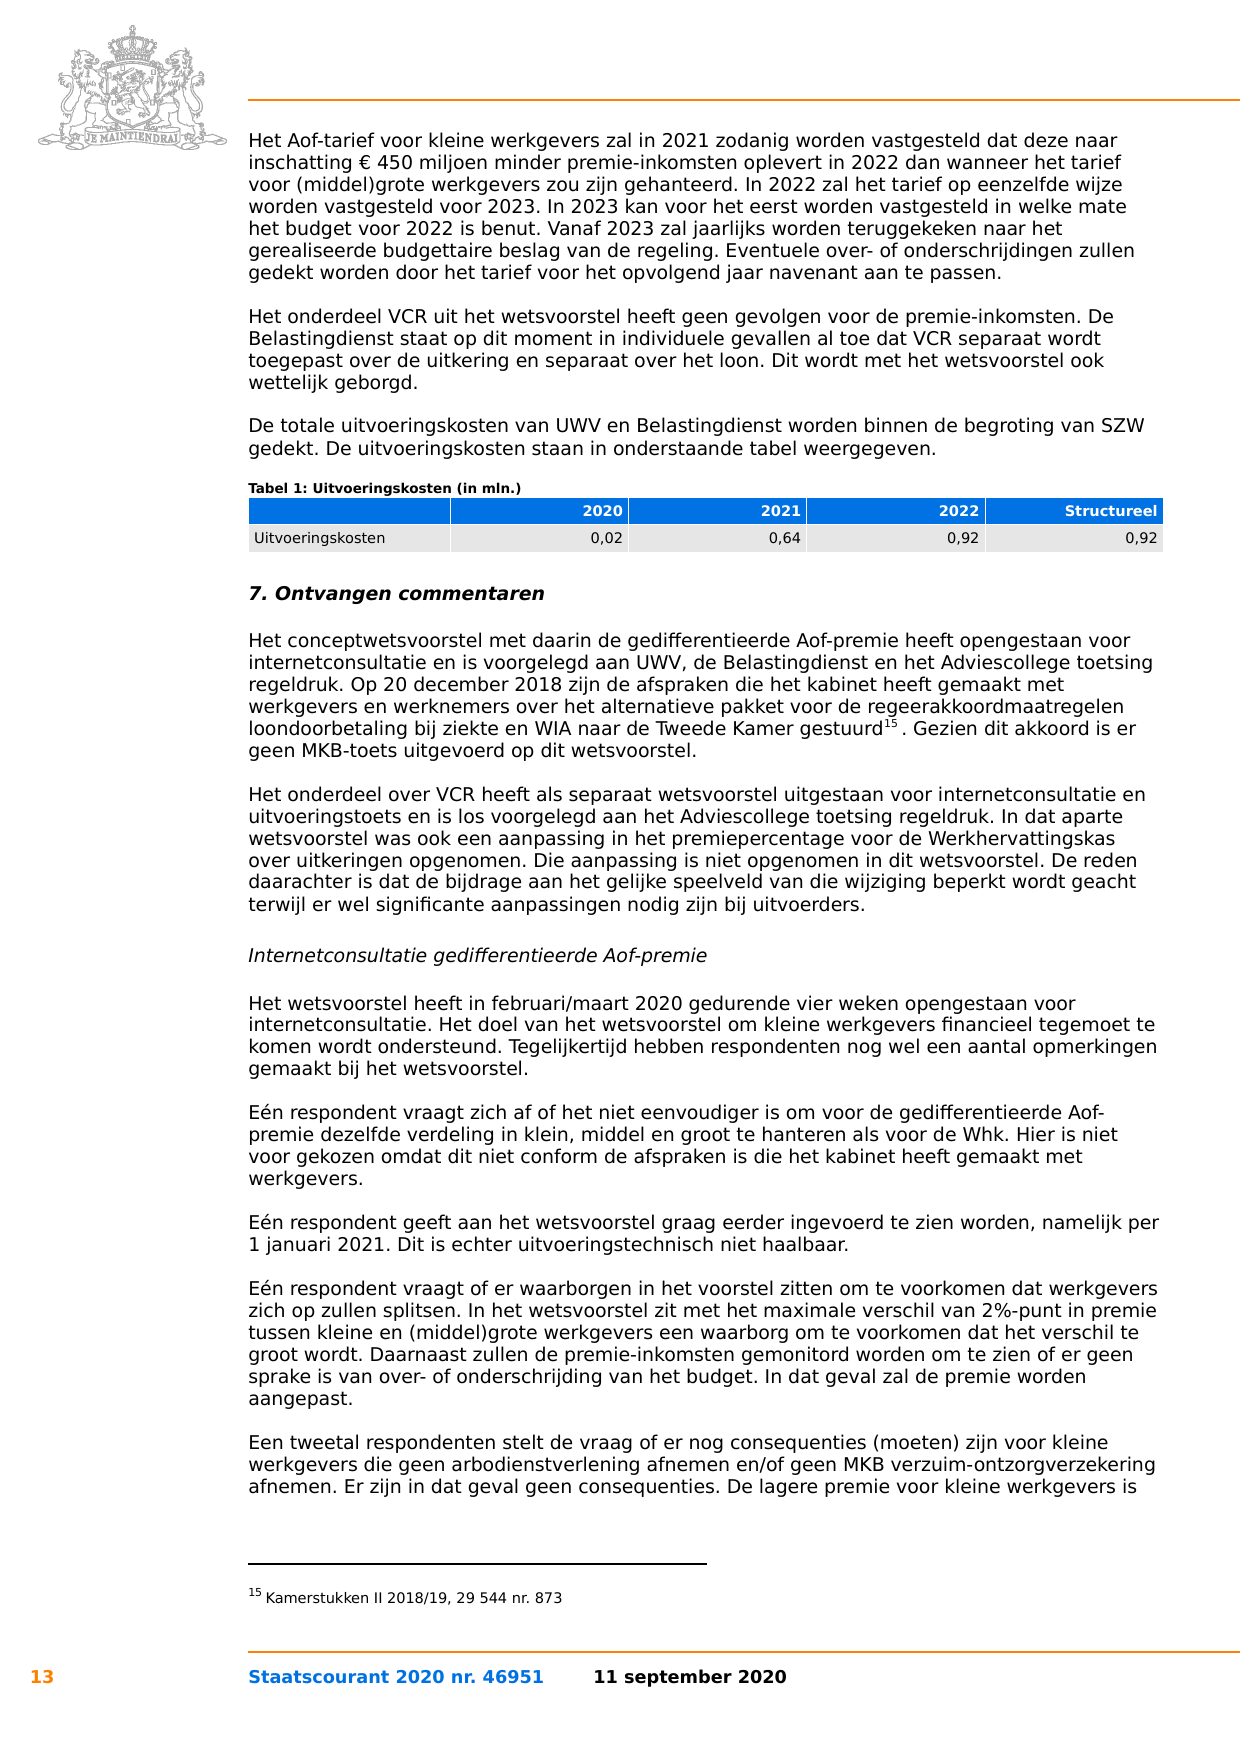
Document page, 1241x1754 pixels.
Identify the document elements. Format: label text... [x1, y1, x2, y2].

text Het onderdeel over VCR heeft als separaat wetsvoorstel uitgestaan voor internetconsultatie en uitvoeringstoets en is los voorgelegd aan het Adviescollege toetsing regeldruk. In dat aparte wetsvoorstel was ook een aanpassing in het premiepercentage voor de Werkhervattingskas over uitkeringen opgenomen. Die aanpassing is niet opgenomen in dit wetsvoorstel. De reden daarachter is dat de bijdrage aan het gelijke speelveld van die wijziging beperkt wordt geacht terwijl er wel significante aanpassingen nodig zijn bij uitvoerders. [248, 783, 1163, 915]
table_cell 0,02 [451, 525, 628, 552]
text Eén respondent geeft aan het wetsvoorstel graag eerder ingevoerd te zien worden, namelijk per 1 januari 2021. Dit is echter uitvoeringstechnisch niet haalbaar. [248, 1212, 1163, 1256]
text De totale uitvoeringskosten van UWV en Belastingdienst worden binnen de begroting van SZW gedekt. De uitvoeringskosten staan in onderstaande tabel weergegeven. [248, 415, 1163, 459]
picture [38, 25, 227, 150]
text Eén respondent vraagt of er waarborgen in het voorstel zitten om te voorkomen dat werkgevers zich op zullen splitsen. In het wetsvoorstel zit met het maximale verschil van 2%-punt in premie tussen kleine en (middel)grote werkgevers een waarborg om te voorkomen dat het verschil te groot wordt. Daarnaast zullen de premie-inkomsten gemonitord worden om te zien of er geen sprake is van over- of onderschrijding van het budget. In dat geval zal de premie worden aangepast. [248, 1278, 1163, 1410]
table_cell 2022 [807, 498, 985, 524]
table_cell 2021 [629, 498, 806, 524]
table_cell [249, 498, 450, 524]
subtitle 7. Ontvangen commentaren [248, 583, 1163, 605]
text Het onderdeel VCR uit het wetsvoorstel heeft geen gevolgen voor de premie-inkomsten. De Belastingdienst staat op dit moment in individuele gevallen al toe dat VCR separaat wordt toegepast over de uitkering en separaat over het loon. Dit wordt met het wetsvoorstel ook wettelijk geborgd. [248, 306, 1163, 393]
text Het conceptwetsvoorstel met daarin de gedifferentieerde Aof-premie heeft opengestaan voor internetconsultatie en is voorgelegd aan UWV, de Belastingdienst en het Adviescollege toetsing regeldruk. Op 20 december 2018 zijn de afspraken die het kabinet heeft gemaakt met werkgevers en werknemers over het alternatieve pakket voor de regeerakkoordmaatregelen loondoorbetaling bij ziekte en WIA naar de Tweede Kamer gestuurd. Gezien dit akkoord is er geen MKB-toets uitgevoerd op dit wetsvoorstel. [248, 630, 1163, 762]
text Het wetsvoorstel heeft in februari/maart 2020 gedurende vier weken opengestaan voor internetconsultatie. Het doel van het wetsvoorstel om kleine werkgevers financieel tegemoet te komen wordt ondersteund. Tegelijkertijd hebben respondenten nog wel een aantal opmerkingen gemaakt bij het wetsvoorstel. [248, 992, 1163, 1080]
table_header Tabel 1: Uitvoeringskosten (in mln.) [248, 481, 1163, 497]
text Eén respondent vraagt zich af of het niet eenvoudiger is om voor de gedifferentieerde Aof-premie dezelfde verdeling in klein, middel en groot te hanteren als voor de Whk. Hier is niet voor gekozen omdat dit niet conform de afspraken is die het kabinet heeft gemaakt met werkgevers. [248, 1102, 1163, 1190]
table_cell Uitvoeringskosten [249, 525, 450, 552]
table_cell Structureel [986, 498, 1163, 524]
table_cell 0,64 [629, 525, 806, 552]
text Een tweetal respondenten stelt de vraag of er nog consequenties (moeten) zijn voor kleine werkgevers die geen arbodienstverlening afnemen en/of geen MKB verzuim-ontzorgverzekering afnemen. Er zijn in dat geval geen consequenties. De lagere premie voor kleine werkgevers is [248, 1432, 1163, 1497]
text Het Aof-tarief voor kleine werkgevers zal in 2021 zodanig worden vastgesteld dat deze naar inschatting € 450 miljoen minder premie-inkomsten oplevert in 2022 dan wanneer het tarief voor (middel)grote werkgevers zou zijn gehanteerd. In 2022 zal het tarief op eenzelfde wijze worden vastgesteld voor 2023. In 2023 kan voor het eerst worden vastgesteld in welke mate het budget voor 2022 is benut. Vanaf 2023 zal jaarlijks worden teruggekeken naar het gerealiseerde budgettaire beslag van de regeling. Eventuele over- of onderschrijdingen zullen gedekt worden door het tarief voor het opvolgend jaar navenant aan te passen. [248, 130, 1163, 284]
table_cell 0,92 [807, 525, 985, 552]
table_cell 0,92 [986, 525, 1163, 552]
subtitle Internetconsultatie gedifferentieerde Aof-premie [248, 945, 1163, 967]
table_cell 2020 [451, 498, 628, 524]
text Kamerstukken II 2018/19, 29 544 nr. 873 [248, 1586, 1163, 1608]
